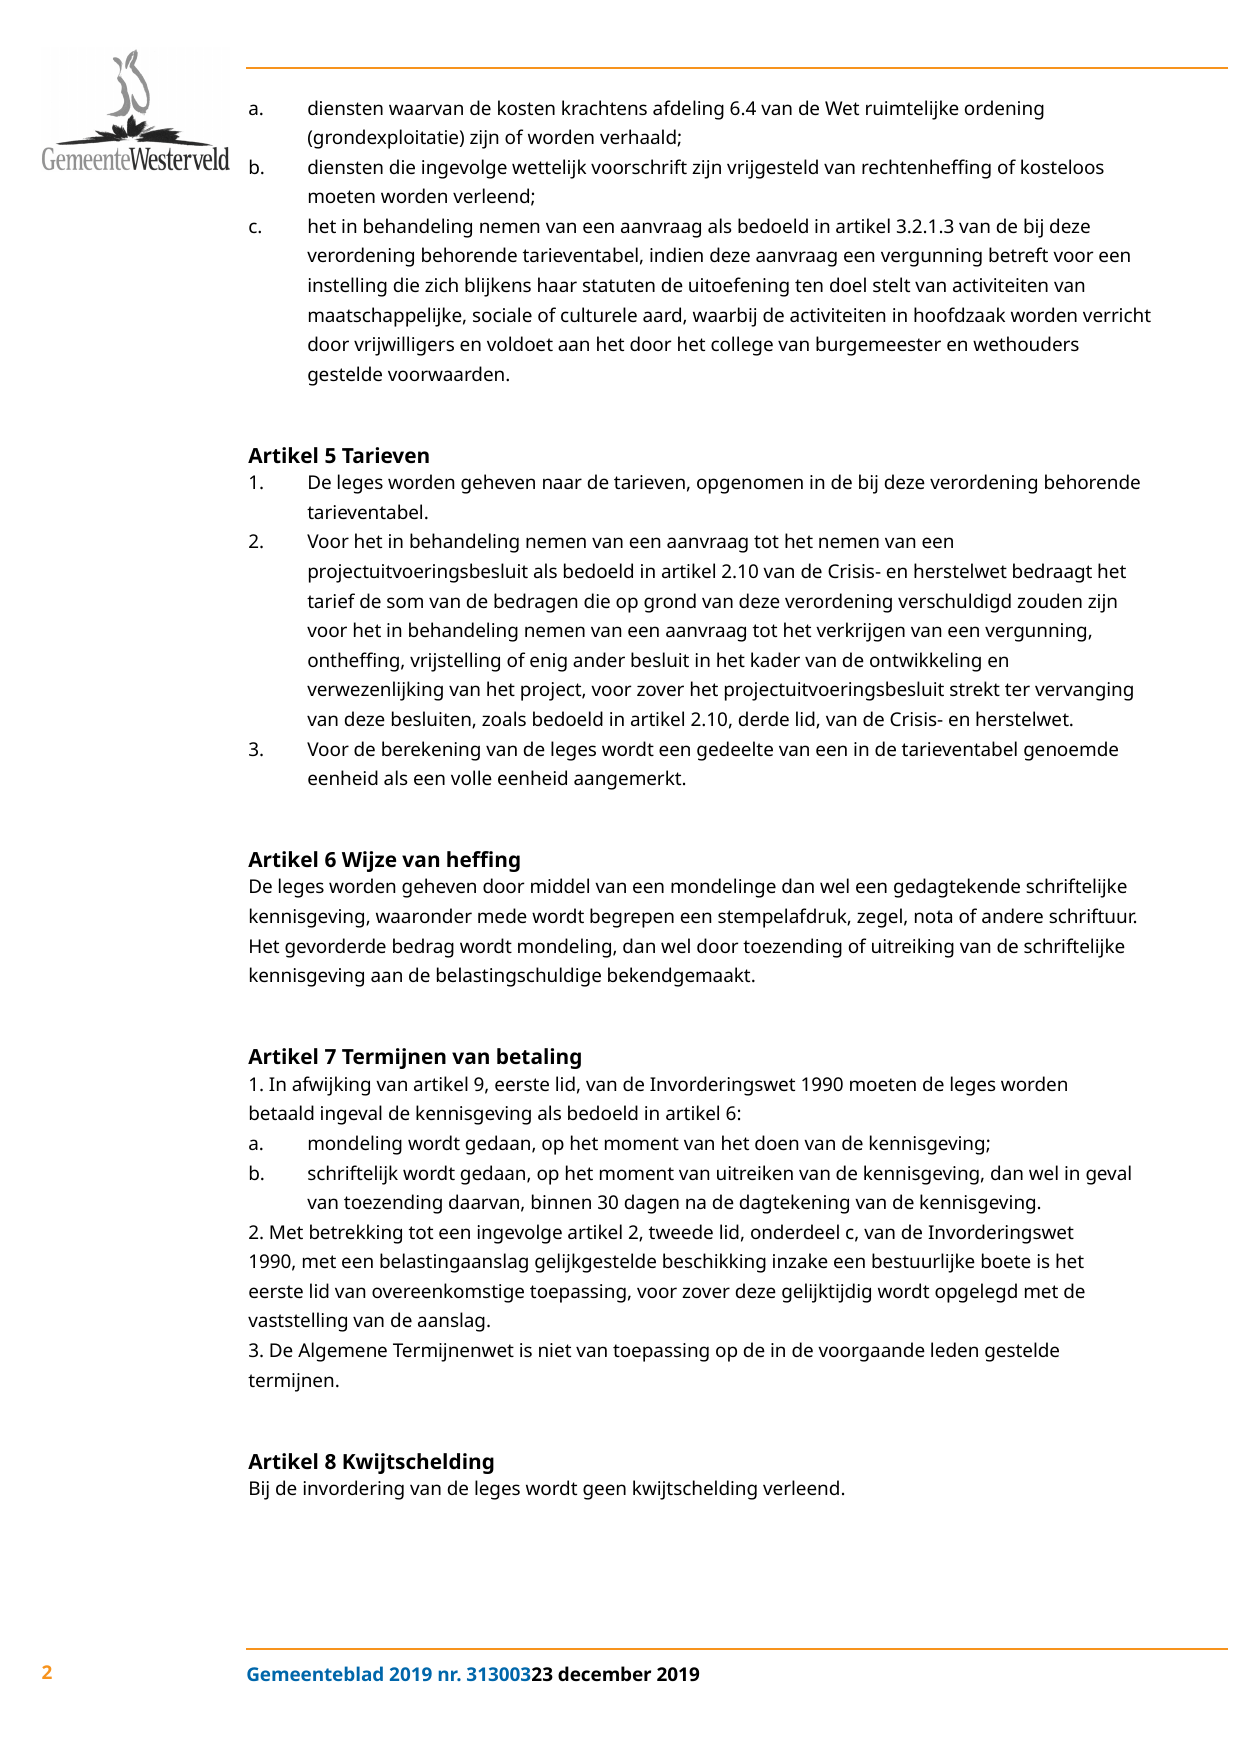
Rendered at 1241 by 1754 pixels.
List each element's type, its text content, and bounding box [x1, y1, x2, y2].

text 3. De Algemene Termijnenwet is niet van toepassing op de in de voorgaande leden gestelde termijnen. [248, 1337, 1152, 1392]
list diensten die ingevolge wettelijk voorschrift zijn vrijgesteld van rechtenheffing of kosteloos moeten worden verleend; [248, 154, 1152, 209]
list Voor het in behandeling nemen van een aanvraag tot het nemen van een projectuitvoeringsbesluit als bedoeld in artikel 2.10 van de Crisis- en herstelwet bedraagt het tarief de som van de bedragen die op grond van deze verordening verschuldigd zouden zijn voor het in behandeling nemen van een aanvraag tot het verkrijgen van een vergunning, ontheffing, vrijstelling of enig ander besluit in het kader van de ontwikkeling en verwezenlijking van het project, voor zover het projectuitvoeringsbesluit strekt ter vervanging van deze besluiten, zoals bedoeld in artikel 2.10, derde lid, van de Crisis- en herstelwet. [248, 529, 1152, 732]
text Artikel 7 Termijnen van betaling [248, 1042, 1152, 1071]
text Bij de invordering van de leges wordt geen kwijtschelding verleend. [248, 1475, 1152, 1501]
picture [41, 47, 231, 172]
text betaald ingeval de kennisgeving als bedoeld in artikel 6: [248, 1101, 1152, 1126]
text 1990, met een belastingaanslag gelijkgestelde beschikking inzake een bestuurlijke boete is het [248, 1248, 1152, 1274]
text Artikel 5 Tarieven [248, 441, 1152, 469]
list het in behandeling nemen van een aanvraag als bedoeld in artikel 3.2.1.3 van de bij deze verordening behorende tarieventabel, indien deze aanvraag een vergunning betreft voor een instelling die zich blijkens haar statuten de uitoefening ten doel stelt van activiteiten van maatschappelijke, sociale of culturele aard, waarbij de activiteiten in hoofdzaak worden verricht door vrijwilligers en voldoet aan het door het college van burgemeester en wethouders gestelde voorwaarden. [248, 213, 1152, 387]
text 2. Met betrekking tot een ingevolge artikel 2, tweede lid, onderdeel c, van de Invorderingswet [248, 1219, 1152, 1244]
text Artikel 8 Kwijtschelding [248, 1447, 1152, 1475]
list Voor de berekening van de leges wordt een gedeelte van een in de tarieventabel genoemde eenheid als een volle eenheid aangemerkt. [248, 736, 1152, 791]
list schriftelijk wordt gedaan, op het moment van uitreiken van de kennisgeving, dan wel in geval van toezending daarvan, binnen 30 dagen na de dagtekening van de kennisgeving. [248, 1160, 1152, 1215]
text eerste lid van overeenkomstige toepassing, voor zover deze gelijktijdig wordt opgelegd met de [248, 1278, 1152, 1304]
text Artikel 6 Wijze van heffing [248, 845, 1152, 874]
list mondeling wordt gedaan, op het moment van het doen van de kennisgeving; [248, 1130, 1152, 1156]
text De leges worden geheven door middel van een mondelinge dan wel een gedagtekende schriftelijke kennisgeving, waaronder mede wordt begrepen een stempelafdruk, zegel, nota of andere schriftuur. Het gevorderde bedrag wordt mondeling, dan wel door toezending of uitreiking van de schriftelijke kennisgeving aan de belastingschuldige bekendgemaakt. [248, 874, 1152, 988]
text vaststelling van de aanslag. [248, 1308, 1152, 1333]
list De leges worden geheven naar de tarieven, opgenomen in de bij deze verordening behorende tarieventabel. [248, 469, 1152, 525]
text 1. In afwijking van artikel 9, eerste lid, van de Invorderingswet 1990 moeten de leges worden [248, 1071, 1152, 1097]
list diensten waarvan de kosten krachtens afdeling 6.4 van de Wet ruimtelijke ordening (grondexploitatie) zijn of worden verhaald; [248, 95, 1152, 150]
